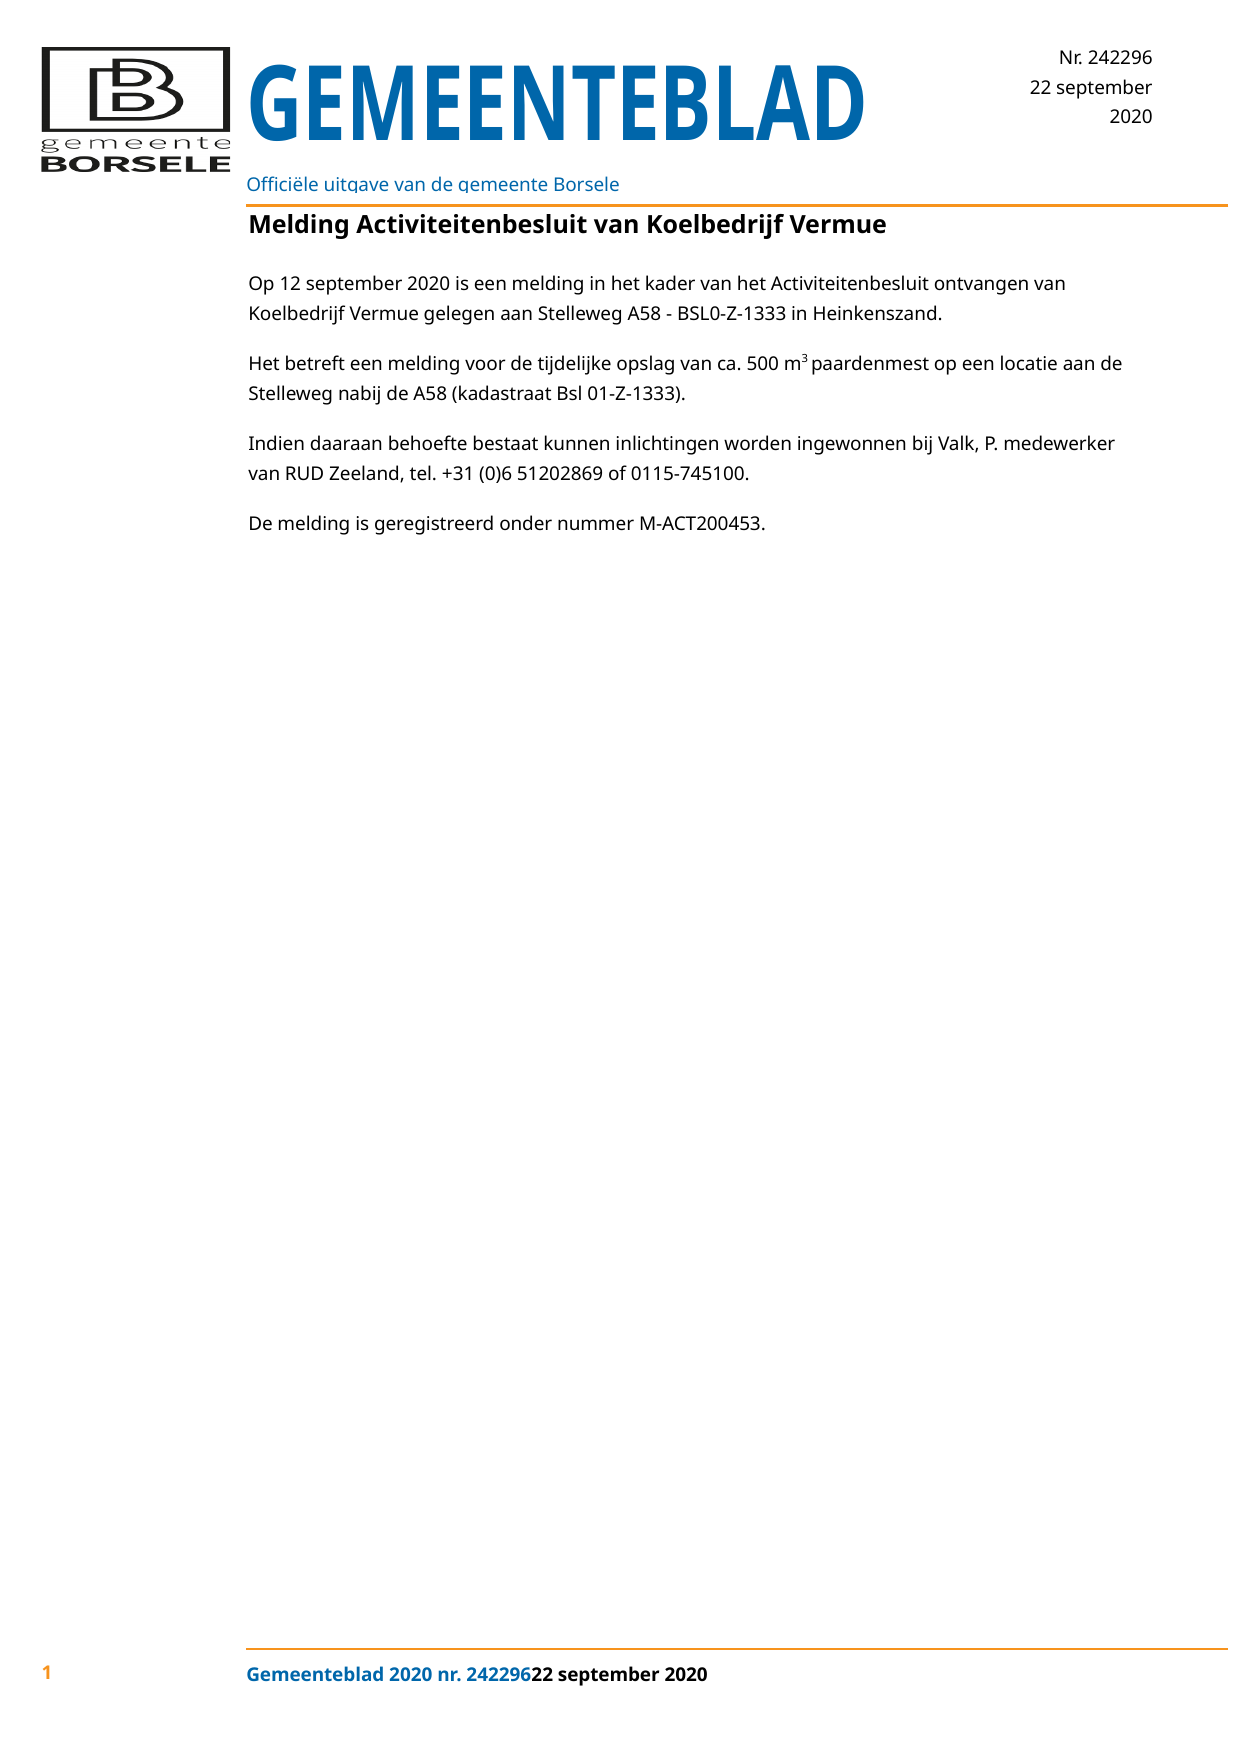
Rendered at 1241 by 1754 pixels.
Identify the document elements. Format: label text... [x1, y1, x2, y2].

picture [41, 47, 231, 172]
text Het betreft een melding voor de tijdelijke opslag van ca. 500 m3 paardenmest op een locatie aan de Stelleweg nabij de A58 (kadastraat Bsl 01-Z-1333). [248, 350, 1152, 406]
text Indien daaraan behoefte bestaat kunnen inlichtingen worden ingewonnen bij Valk, P. medewerker van RUD Zeeland, tel. +31 (0)6 51202869 of 0115-745100. [248, 430, 1152, 486]
text Op 12 september 2020 is een melding in het kader van het Activiteitenbesluit ontvangen van Koelbedrijf Vermue gelegen aan Stelleweg A58 - BSL0-Z-1333 in Heinkenszand. [248, 270, 1152, 326]
text Melding Activiteitenbesluit van Koelbedrijf Vermue [248, 207, 1152, 241]
text De melding is geregistreerd onder nummer M-ACT200453. [248, 510, 1152, 536]
